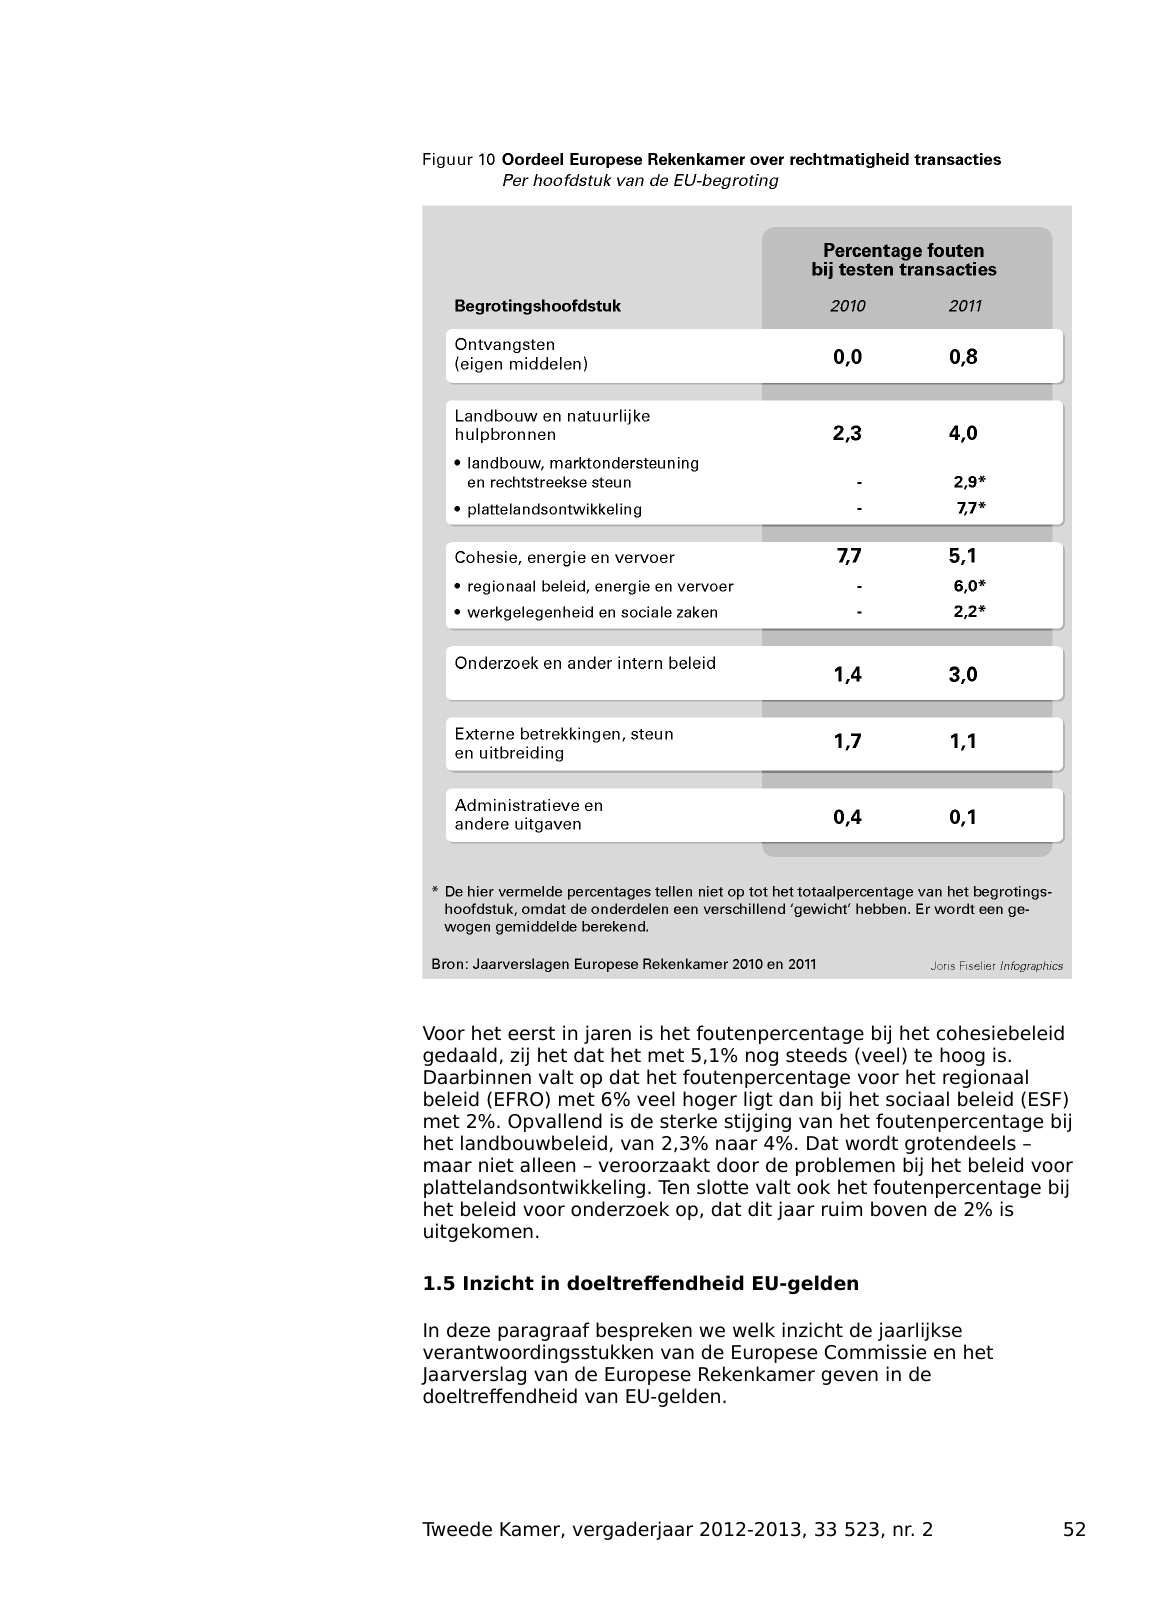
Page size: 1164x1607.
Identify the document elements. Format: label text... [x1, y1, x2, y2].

picture [422, 152, 1072, 979]
text Voor het eerst in jaren is het foutenpercentage bij het cohesiebeleid gedaald, zij het dat het met 5,1% nog steeds (veel) te hoog is. Daarbinnen valt op dat het foutenpercentage voor het regionaal beleid (EFRO) met 6% veel hoger ligt dan bij het sociaal beleid (ESF) met 2%. Opvallend is de sterke stijging van het foutenpercentage bij het landbouwbeleid, van 2,3% naar 4%. Dat wordt grotendeels – maar niet alleen – veroorzaakt door de problemen bij het beleid voor plattelandsontwikkeling. Ten slotte valt ook het foutenpercentage bij het beleid voor onderzoek op, dat dit jaar ruim boven de 2% is uitgekomen. [422, 1023, 1087, 1243]
subtitle 1.5 Inzicht in doeltreffendheid EU-gelden [422, 1273, 1087, 1295]
text In deze paragraaf bespreken we welk inzicht de jaarlijkse verantwoordingsstukken van de Europese Commissie en het Jaarverslag van de Europese Rekenkamer geven in de doeltreffendheid van EU-gelden. [422, 1320, 1087, 1408]
